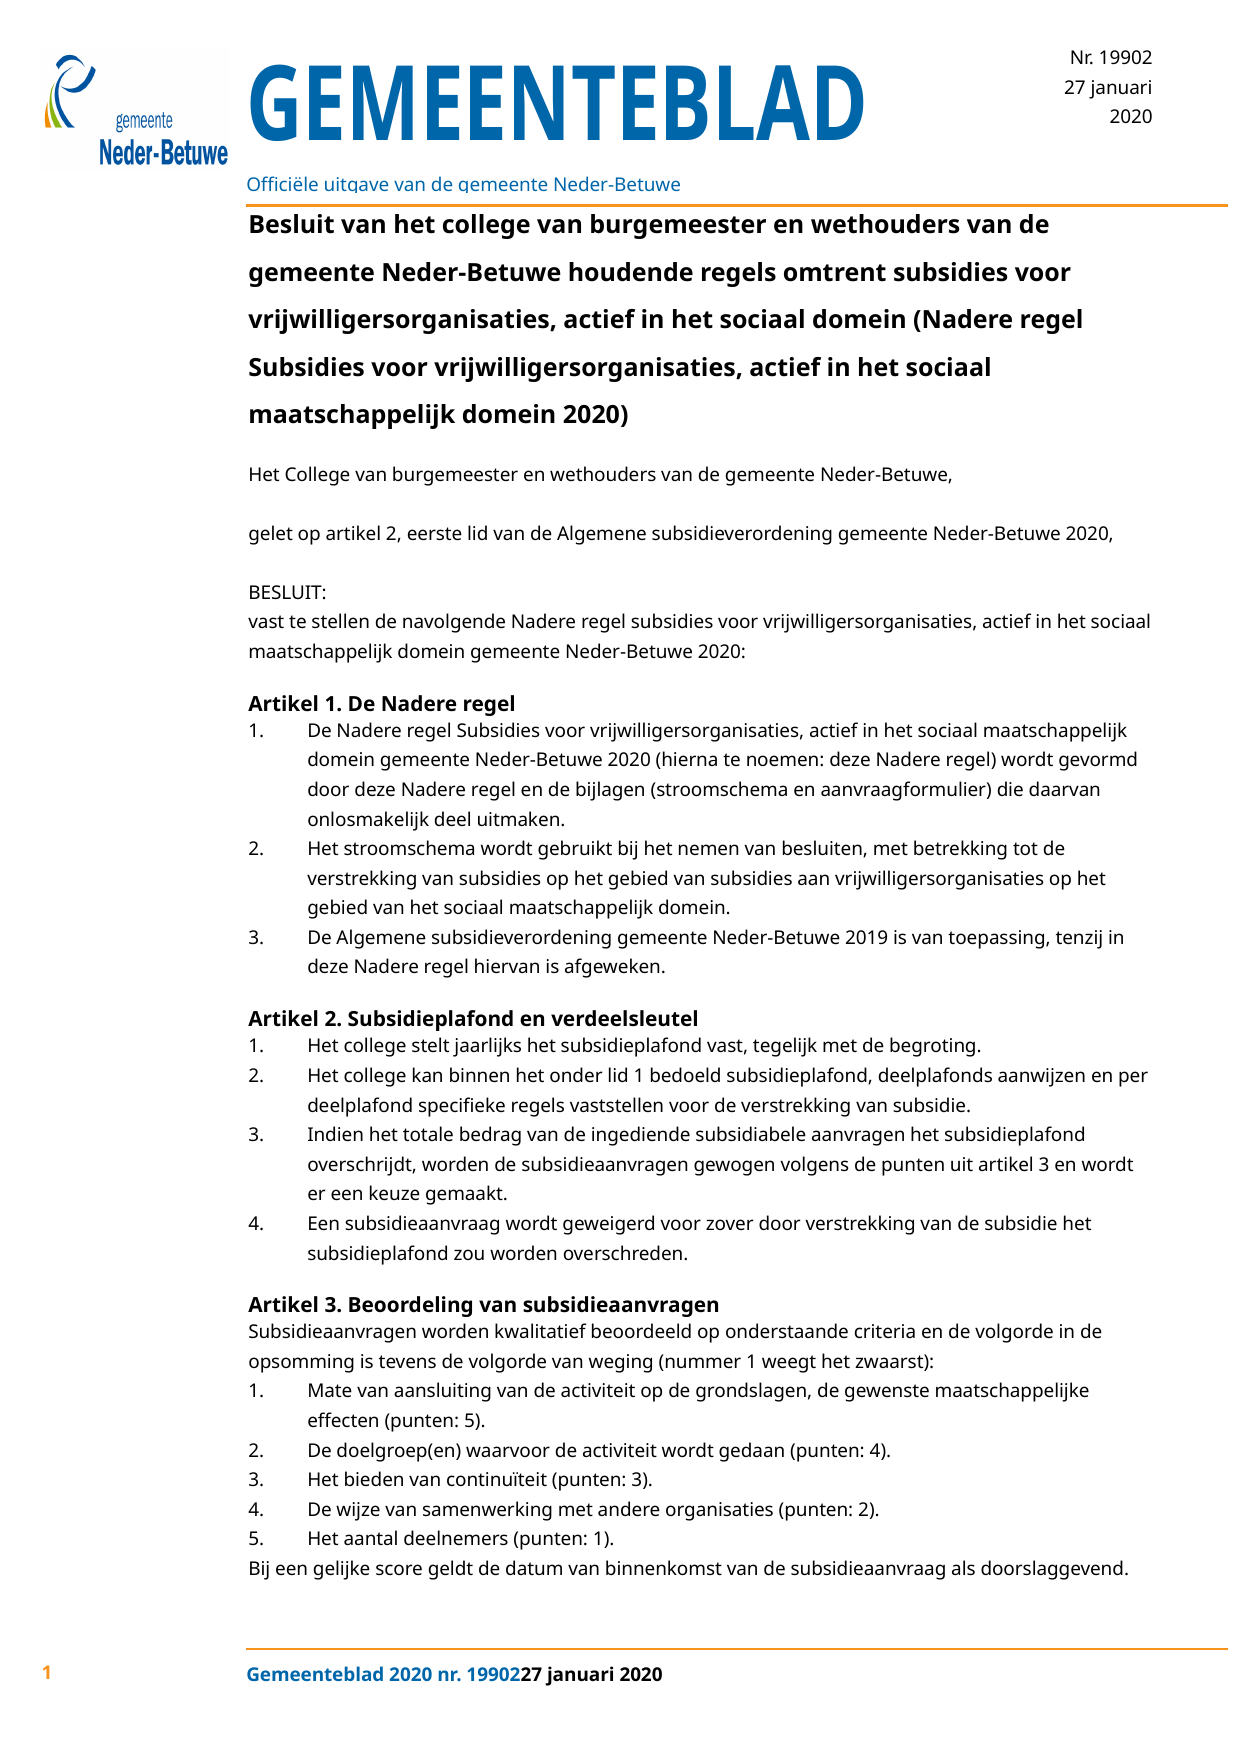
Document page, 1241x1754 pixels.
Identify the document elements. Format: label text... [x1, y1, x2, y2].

list De doelgroep(en) waarvoor de activiteit wordt gedaan (punten: 4). [248, 1437, 1152, 1463]
text Artikel 1. De Nadere regel [248, 689, 1152, 717]
text Bij een gelijke score geldt de datum van binnenkomst van de subsidieaanvraag als doorslaggevend. [248, 1555, 1152, 1581]
list De Nadere regel Subsidies voor vrijwilligersorganisaties, actief in het sociaal maatschappelijk domein gemeente Neder-Betuwe 2020 (hierna te noemen: deze Nadere regel) wordt gevormd door deze Nadere regel en de bijlagen (stroomschema en aanvraagformulier) die daarvan onlosmakelijk deel uitmaken. [248, 717, 1152, 832]
text Artikel 3. Beoordeling van subsidieaanvragen [248, 1290, 1152, 1318]
list De Algemene subsidieverordening gemeente Neder-Betuwe 2019 is van toepassing, tenzij in deze Nadere regel hiervan is afgeweken. [248, 924, 1152, 979]
list Het stroomschema wordt gebruikt bij het nemen van besluiten, met betrekking tot de verstrekking van subsidies op het gebied van subsidies aan vrijwilligersorganisaties op het gebied van het sociaal maatschappelijk domein. [248, 835, 1152, 920]
list Het aantal deelnemers (punten: 1). [248, 1526, 1152, 1551]
text Artikel 2. Subsidieplafond en verdeelsleutel [248, 1004, 1152, 1033]
text gelet op artikel 2, eerste lid van de Algemene subsidieverordening gemeente Neder-Betuwe 2020, [248, 520, 1152, 546]
list Het bieden van continuïteit (punten: 3). [248, 1466, 1152, 1492]
list Indien het totale bedrag van de ingediende subsidiabele aanvragen het subsidieplafond overschrijdt, worden de subsidieaanvragen gewogen volgens de punten uit artikel 3 en wordt er een keuze gemaakt. [248, 1121, 1152, 1206]
text Subsidieaanvragen worden kwalitatief beoordeeld op onderstaande criteria en de volgorde in de opsomming is tevens de volgorde van weging (nummer 1 weegt het zwaarst): [248, 1318, 1152, 1374]
picture [41, 47, 231, 172]
list Het college kan binnen het onder lid 1 bedoeld subsidieplafond, deelplafonds aanwijzen en per deelplafond specifieke regels vaststellen voor de verstrekking van subsidie. [248, 1062, 1152, 1117]
list Het college stelt jaarlijks het subsidieplafond vast, tegelijk met de begroting. [248, 1033, 1152, 1058]
text Het College van burgemeester en wethouders van de gemeente Neder-Betuwe, [248, 461, 1152, 486]
text vast te stellen de navolgende Nadere regel subsidies voor vrijwilligersorganisaties, actief in het sociaal maatschappelijk domein gemeente Neder-Betuwe 2020: [248, 609, 1152, 664]
list De wijze van samenwerking met andere organisaties (punten: 2). [248, 1496, 1152, 1522]
text Besluit van het college van burgemeester en wethouders van de gemeente Neder-Betuwe houdende regels omtrent subsidies voor vrijwilligersorganisaties, actief in het sociaal domein (Nadere regel Subsidies voor vrijwilligersorganisaties, actief in het sociaal maatschappelijk domein 2020) [248, 207, 1152, 431]
list Een subsidieaanvraag wordt geweigerd voor zover door verstrekking van de subsidie het subsidieplafond zou worden overschreden. [248, 1210, 1152, 1265]
list Mate van aansluiting van de activiteit op de grondslagen, de gewenste maatschappelijke effecten (punten: 5). [248, 1378, 1152, 1433]
text BESLUIT: [248, 579, 1152, 605]
